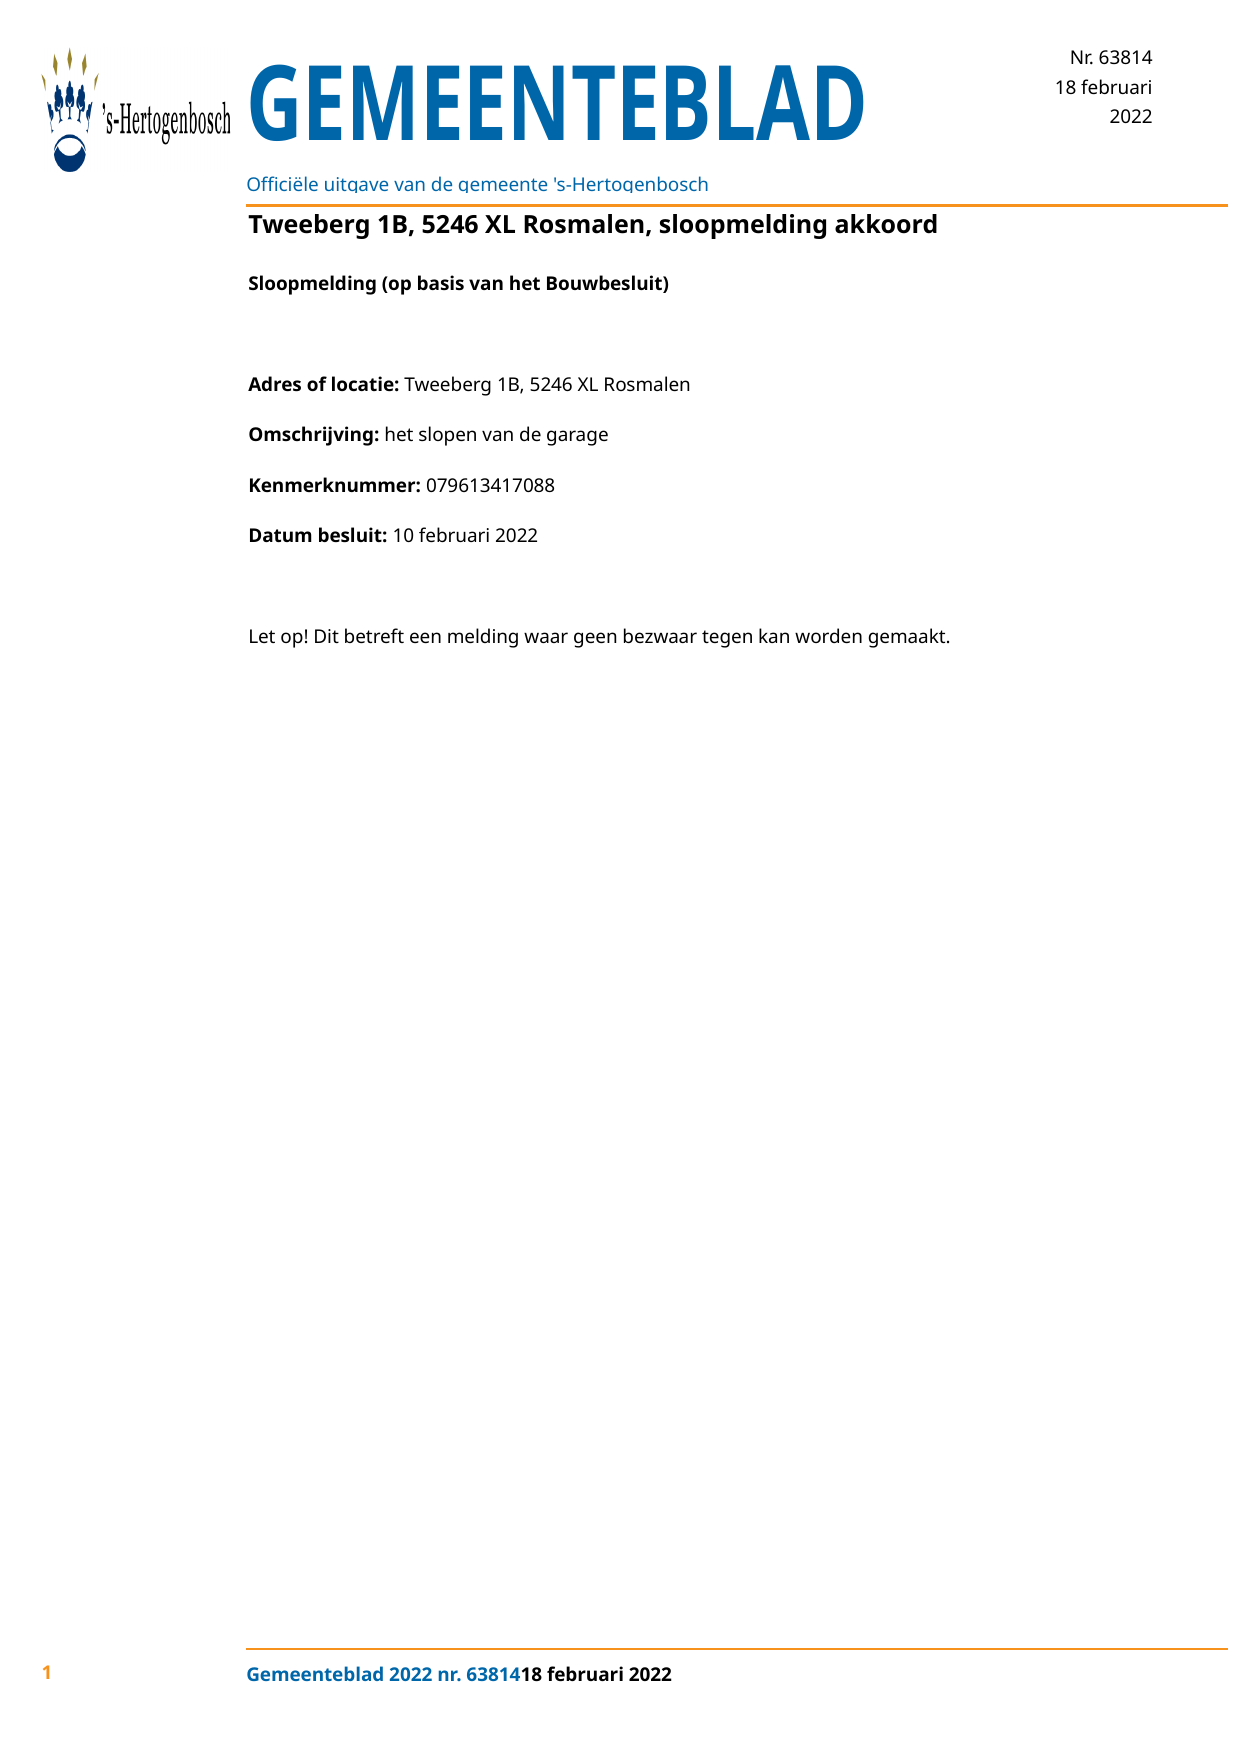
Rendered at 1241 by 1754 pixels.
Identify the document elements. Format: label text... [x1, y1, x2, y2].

text Kenmerknummer: 079613417088 [248, 472, 1152, 498]
text Sloopmelding (op basis van het Bouwbesluit) [248, 270, 1152, 296]
text Tweeberg 1B, 5246 XL Rosmalen, sloopmelding akkoord [248, 207, 1152, 241]
text Omschrijving: het slopen van de garage [248, 422, 1152, 447]
text Datum besluit: 10 februari 2022 [248, 522, 1152, 548]
picture [41, 47, 231, 172]
text Let op! Dit betreft een melding waar geen bezwaar tegen kan worden gemaakt. [248, 623, 1152, 649]
text Adres of locatie: Tweeberg 1B, 5246 XL Rosmalen [248, 371, 1152, 397]
